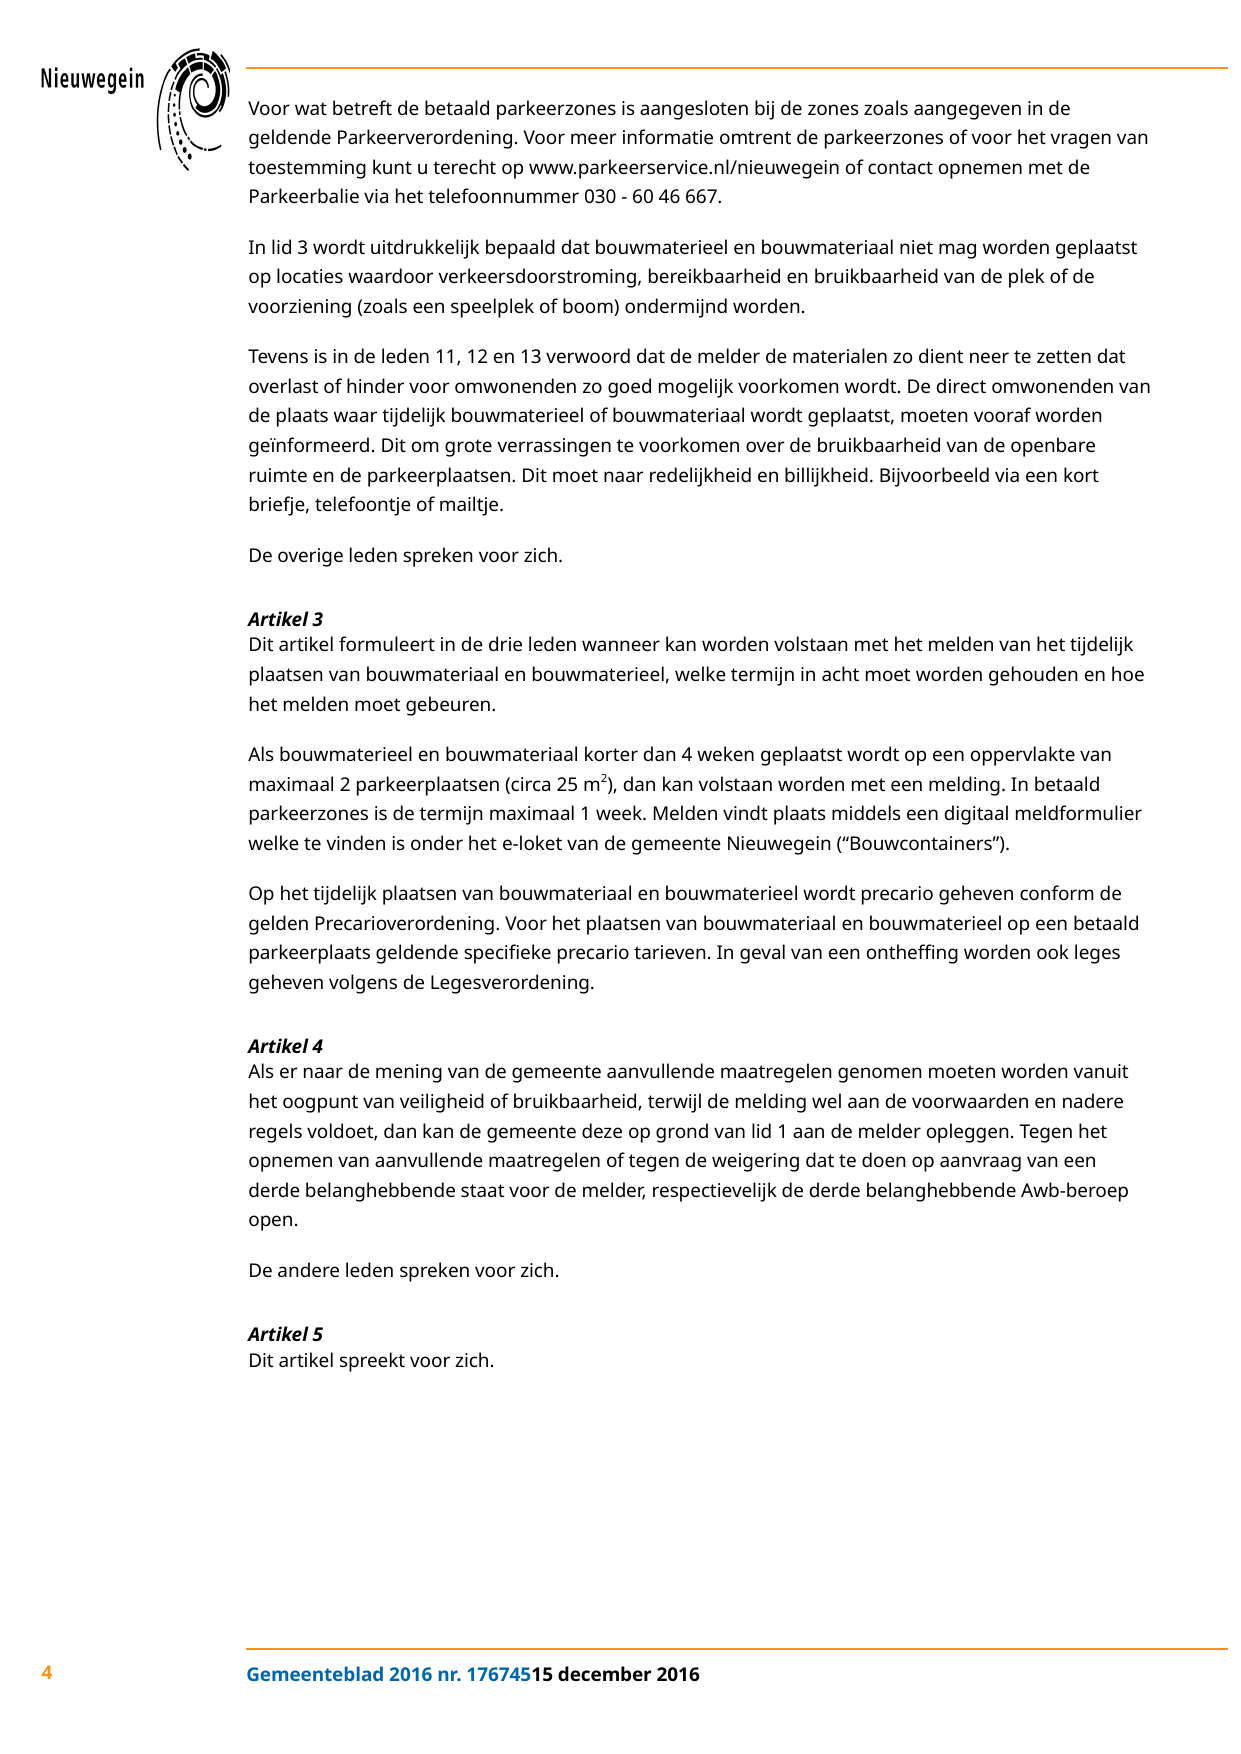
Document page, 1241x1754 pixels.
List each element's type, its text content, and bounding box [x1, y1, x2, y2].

text Als bouwmaterieel en bouwmateriaal korter dan 4 weken geplaatst wordt op een oppervlakte van maximaal 2 parkeerplaatsen (circa 25 m2), dan kan volstaan worden met een melding. In betaald parkeerzones is de termijn maximaal 1 week. Melden vindt plaats middels een digitaal meldformulier welke te vinden is onder het e-loket van de gemeente Nieuwegein (“Bouwcontainers”). [248, 741, 1152, 856]
text Tevens is in de leden 11, 12 en 13 verwoord dat de melder de materialen zo dient neer te zetten dat overlast of hinder voor omwonenden zo goed mogelijk voorkomen wordt. De direct omwonenden van de plaats waar tijdelijk bouwmaterieel of bouwmateriaal wordt geplaatst, moeten vooraf worden geïnformeerd. Dit om grote verrassingen te voorkomen over de bruikbaarheid van de openbare ruimte en de parkeerplaatsen. Dit moet naar redelijkheid en billijkheid. Bijvoorbeeld via een kort briefje, telefoontje of mailtje. [248, 343, 1152, 517]
text Voor wat betreft de betaald parkeerzones is aangesloten bij de zones zoals aangegeven in de geldende Parkeerverordening. Voor meer informatie omtrent de parkeerzones of voor het vragen van toestemming kunt u terecht op www.parkeerservice.nl/nieuwegein of contact opnemen met de Parkeerbalie via het telefoonnummer 030 - 60 46 667. [248, 95, 1152, 209]
picture [41, 47, 231, 172]
text De andere leden spreken voor zich. [248, 1257, 1152, 1283]
text Dit artikel formuleert in de drie leden wanneer kan worden volstaan met het melden van het tijdelijk plaatsen van bouwmateriaal en bouwmaterieel, welke termijn in acht moet worden gehouden en hoe het melden moet gebeuren. [248, 632, 1152, 716]
text Artikel 4 [248, 1033, 1152, 1059]
text Op het tijdelijk plaatsen van bouwmateriaal en bouwmaterieel wordt precario geheven conform de gelden Precarioverordening. Voor het plaatsen van bouwmateriaal en bouwmaterieel op een betaald parkeerplaats geldende specifieke precario tarieven. In geval van een ontheffing worden ook leges geheven volgens de Legesverordening. [248, 880, 1152, 995]
text In lid 3 wordt uitdrukkelijk bepaald dat bouwmaterieel en bouwmateriaal niet mag worden geplaatst op locaties waardoor verkeersdoorstroming, bereikbaarheid en bruikbaarheid van de plek of de voorziening (zoals een speelplek of boom) ondermijnd worden. [248, 234, 1152, 319]
text Artikel 3 [248, 606, 1152, 632]
text Dit artikel spreekt voor zich. [248, 1347, 1152, 1372]
text Artikel 5 [248, 1321, 1152, 1347]
text Als er naar de mening van de gemeente aanvullende maatregelen genomen moeten worden vanuit het oogpunt van veiligheid of bruikbaarheid, terwijl de melding wel aan de voorwaarden en nadere regels voldoet, dan kan de gemeente deze op grond van lid 1 aan de melder opleggen. Tegen het opnemen van aanvullende maatregelen of tegen de weigering dat te doen op aanvraag van een derde belanghebbende staat voor de melder, respectievelijk de derde belanghebbende Awb-beroep open. [248, 1059, 1152, 1232]
text De overige leden spreken voor zich. [248, 542, 1152, 568]
